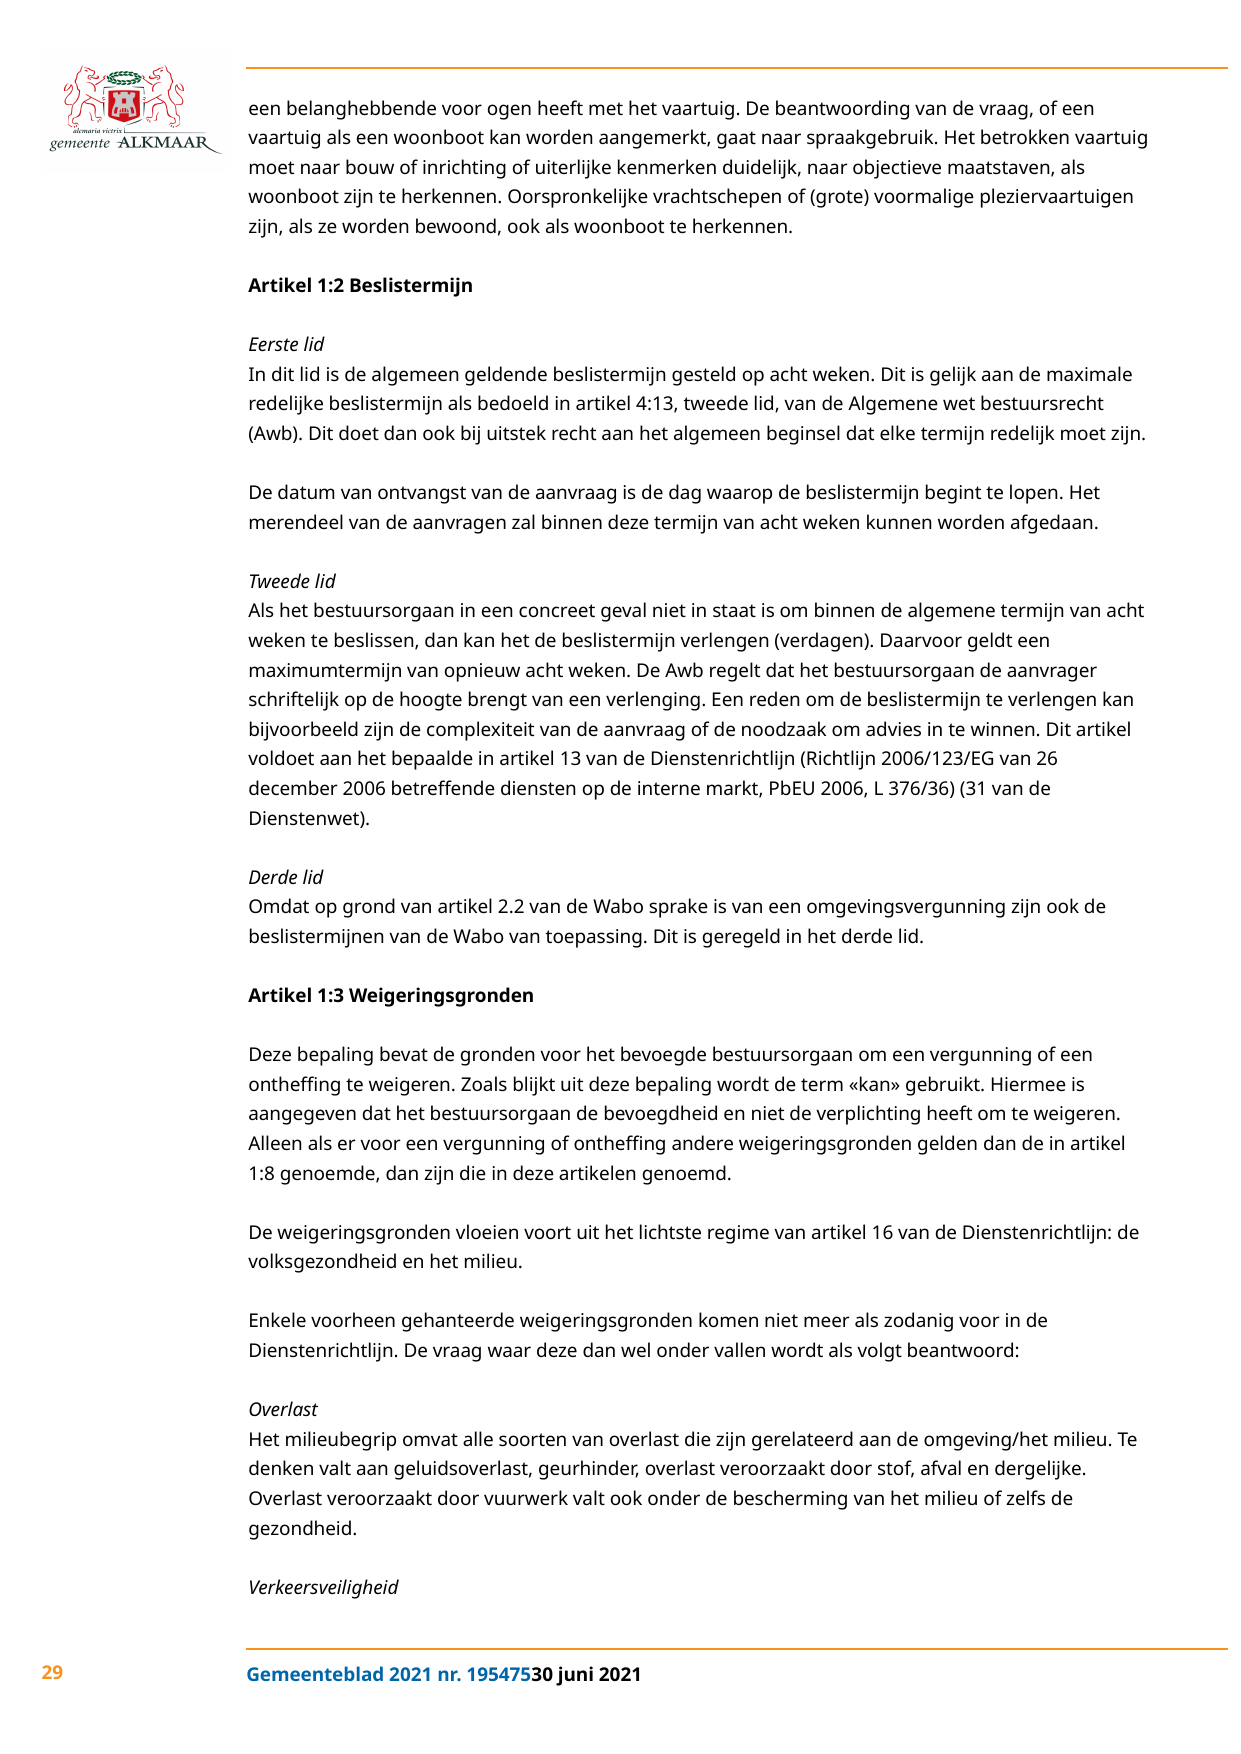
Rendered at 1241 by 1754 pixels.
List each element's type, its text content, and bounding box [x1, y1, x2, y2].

text In dit lid is de algemeen geldende beslistermijn gesteld op acht weken. Dit is gelijk aan de maximale redelijke beslistermijn als bedoeld in artikel 4:13, tweede lid, van de Algemene wet bestuursrecht (Awb). Dit doet dan ook bij uitstek recht aan het algemeen beginsel dat elke termijn redelijk moet zijn. [248, 361, 1152, 446]
text Enkele voorheen gehanteerde weigeringsgronden komen niet meer als zodanig voor in de Dienstenrichtlijn. De vraag waar deze dan wel onder vallen wordt als volgt beantwoord: [248, 1308, 1152, 1363]
text Tweede lid [248, 568, 1152, 594]
text Derde lid [248, 864, 1152, 890]
text Verkeersveiligheid [248, 1574, 1152, 1600]
text Eerste lid [248, 331, 1152, 357]
text Deze bepaling bevat de gronden voor het bevoegde bestuursorgaan om een vergunning of een ontheffing te weigeren. Zoals blijkt uit deze bepaling wordt de term «kan» gebruikt. Hiermee is aangegeven dat het bestuursorgaan de bevoegdheid en niet de verplichting heeft om te weigeren. Alleen als er voor een vergunning of ontheffing andere weigeringsgronden gelden dan de in artikel 1:8 genoemde, dan zijn die in deze artikelen genoemd. [248, 1041, 1152, 1186]
picture [41, 47, 231, 172]
text De weigeringsgronden vloeien voort uit het lichtste regime van artikel 16 van de Dienstenrichtlijn: de volksgezondheid en het milieu. [248, 1219, 1152, 1274]
text Omdat op grond van artikel 2.2 van de Wabo sprake is van een omgevingsvergunning zijn ook de beslistermijnen van de Wabo van toepassing. Dit is geregeld in het derde lid. [248, 893, 1152, 949]
text Artikel 1:3 Weigeringsgronden [248, 982, 1152, 1008]
text Artikel 1:2 Beslistermijn [248, 272, 1152, 298]
text Als het bestuursorgaan in een concreet geval niet in staat is om binnen de algemene termijn van acht weken te beslissen, dan kan het de beslistermijn verlengen (verdagen). Daarvoor geldt een maximumtermijn van opnieuw acht weken. De Awb regelt dat het bestuursorgaan de aanvrager schriftelijk op de hoogte brengt van een verlenging. Een reden om de beslistermijn te verlengen kan bijvoorbeeld zijn de complexiteit van de aanvraag of de noodzaak om advies in te winnen. Dit artikel voldoet aan het bepaalde in artikel 13 van de Dienstenrichtlijn (Richtlijn 2006/123/EG van 26 december 2006 betreffende diensten op de interne markt, PbEU 2006, L 376/36) (31 van de Dienstenwet). [248, 598, 1152, 831]
text een belanghebbende voor ogen heeft met het vaartuig. De beantwoording van de vraag, of een vaartuig als een woonboot kan worden aangemerkt, gaat naar spraakgebruik. Het betrokken vaartuig moet naar bouw of inrichting of uiterlijke kenmerken duidelijk, naar objectieve maatstaven, als woonboot zijn te herkennen. Oorspronkelijke vrachtschepen of (grote) voormalige pleziervaartuigen zijn, als ze worden bewoond, ook als woonboot te herkennen. [248, 95, 1152, 239]
text Het milieubegrip omvat alle soorten van overlast die zijn gerelateerd aan de omgeving/het milieu. Te denken valt aan geluidsoverlast, geurhinder, overlast veroorzaakt door stof, afval en dergelijke. Overlast veroorzaakt door vuurwerk valt ook onder de bescherming van het milieu of zelfs de gezondheid. [248, 1426, 1152, 1541]
text De datum van ontvangst van de aanvraag is de dag waarop de beslistermijn begint te lopen. Het merendeel van de aanvragen zal binnen deze termijn van acht weken kunnen worden afgedaan. [248, 479, 1152, 535]
text Overlast [248, 1396, 1152, 1422]
